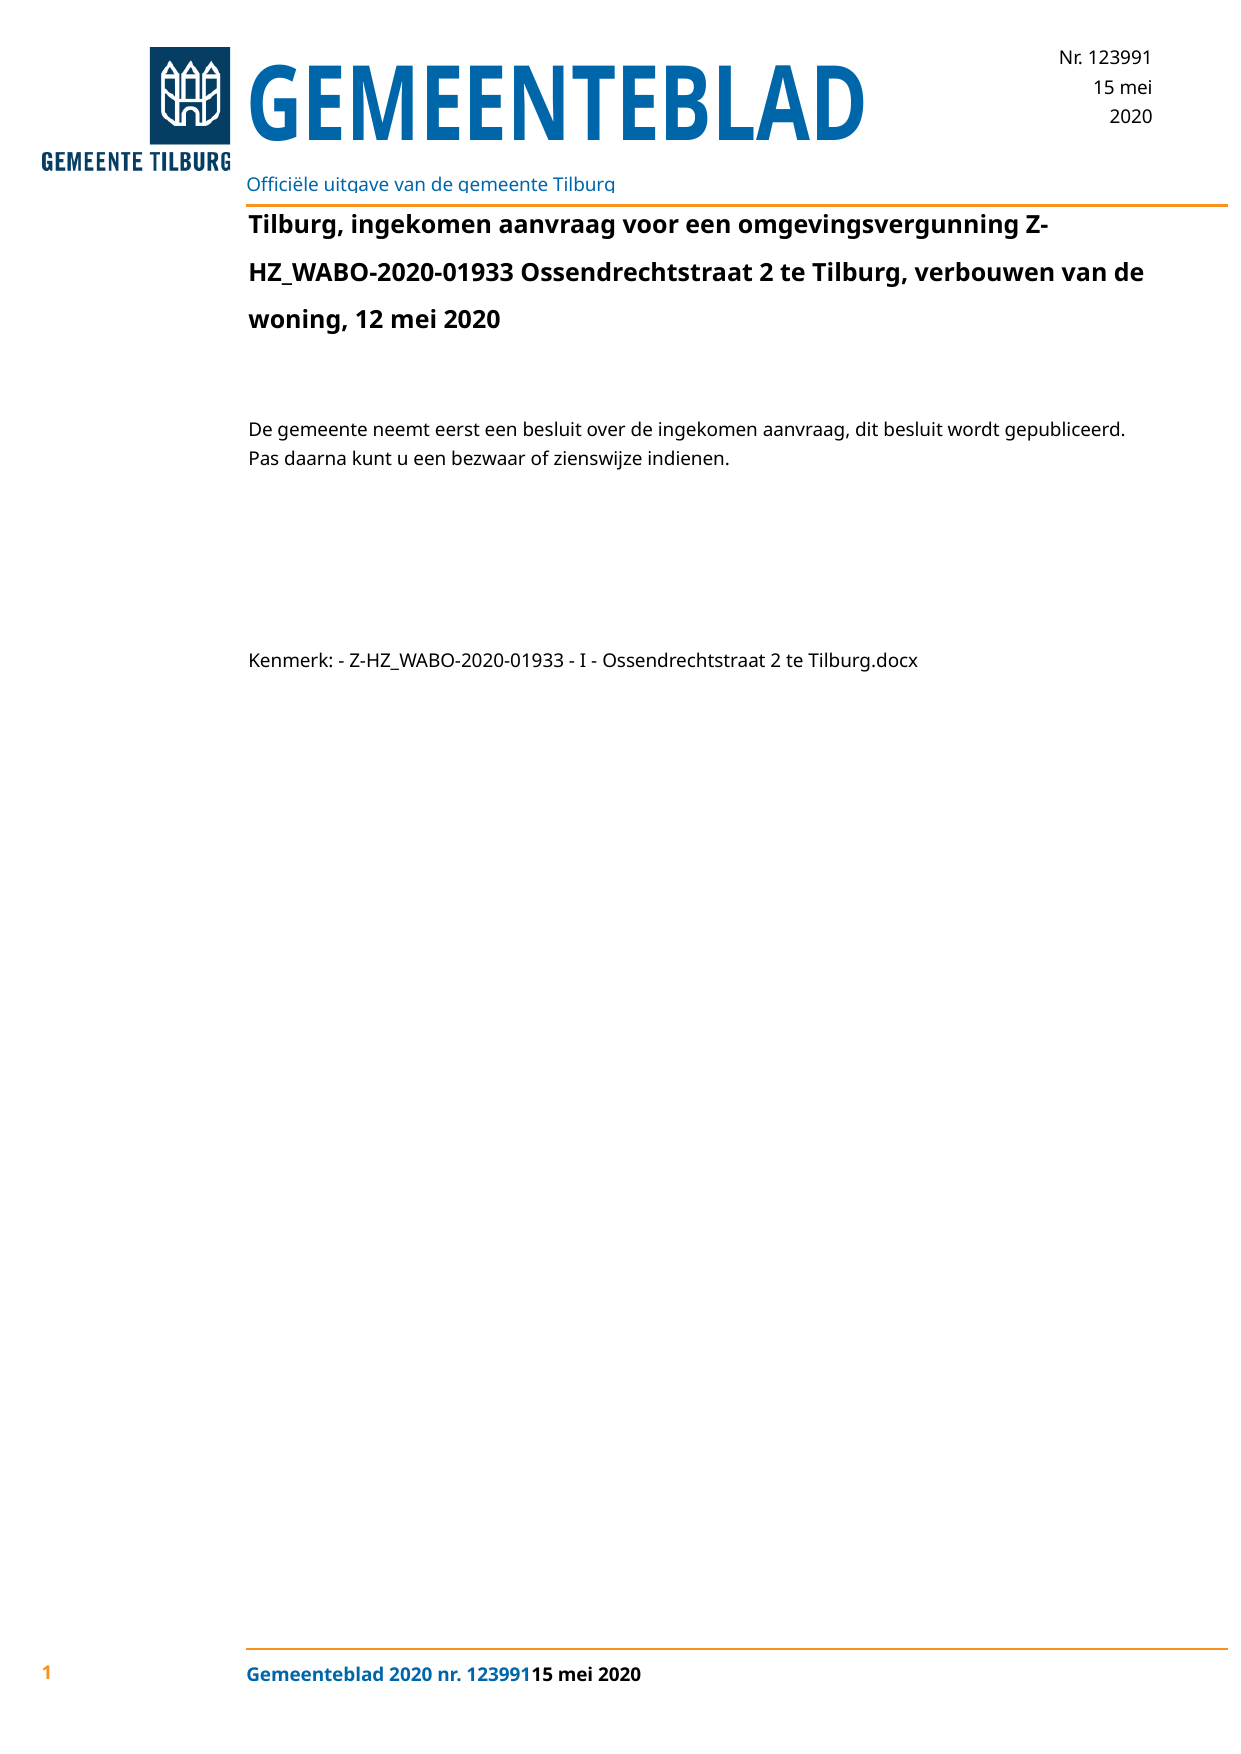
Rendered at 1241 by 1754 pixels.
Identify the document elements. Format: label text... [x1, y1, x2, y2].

text De gemeente neemt eerst een besluit over de ingekomen aanvraag, dit besluit wordt gepubliceerd. Pas daarna kunt u een bezwaar of zienswijze indienen. [248, 416, 1152, 471]
picture [41, 47, 231, 172]
text Tilburg, ingekomen aanvraag voor een omgevingsvergunning Z-HZ_WABO-2020-01933 Ossendrechtstraat 2 te Tilburg, verbouwen van de woning, 12 mei 2020 [248, 207, 1152, 336]
text Kenmerk: - Z-HZ_WABO-2020-01933 - I - Ossendrechtstraat 2 te Tilburg.docx [248, 647, 1152, 673]
